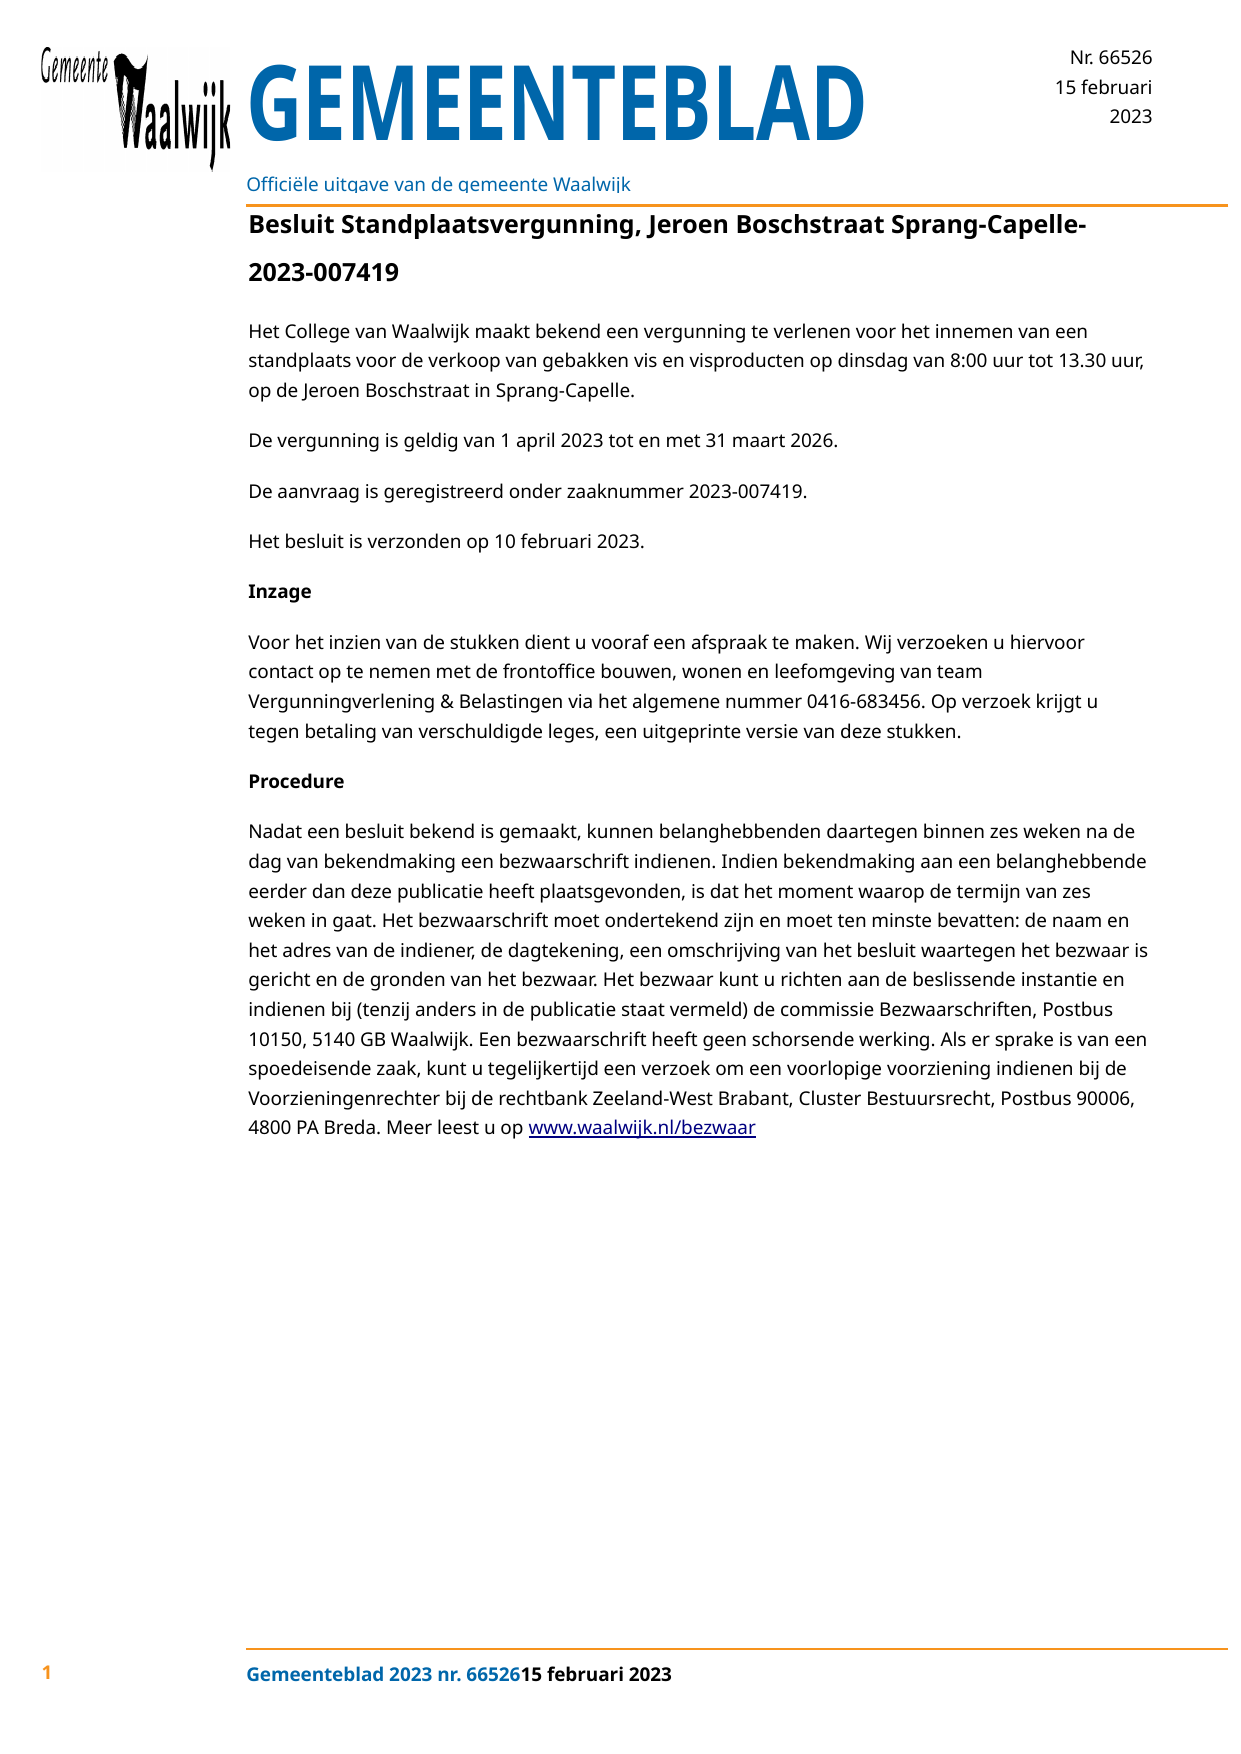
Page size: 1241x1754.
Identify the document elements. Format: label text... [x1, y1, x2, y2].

text Inzage [248, 579, 1152, 604]
text De vergunning is geldig van 1 april 2023 tot en met 31 maart 2026. [248, 427, 1152, 453]
text Besluit Standplaatsvergunning, Jeroen Boschstraat Sprang-Capelle-2023-007419 [248, 207, 1152, 288]
text Voor het inzien van de stukken dient u vooraf een afspraak te maken. Wij verzoeken u hiervoor contact op te nemen met de frontoffice bouwen, wonen en leefomgeving van team Vergunningverlening & Belastingen via het algemene nummer 0416-683456. Op verzoek krijgt u tegen betaling van verschuldigde leges, een uitgeprinte versie van deze stukken. [248, 629, 1152, 744]
text Het College van Waalwijk maakt bekend een vergunning te verlenen voor het innemen van een standplaats voor de verkoop van gebakken vis en visproducten op dinsdag van 8:00 uur tot 13.30 uur, op de Jeroen Boschstraat in Sprang-Capelle. [248, 318, 1152, 403]
text Het besluit is verzonden op 10 februari 2023. [248, 528, 1152, 554]
text Nadat een besluit bekend is gemaakt, kunnen belanghebbenden daartegen binnen zes weken na de dag van bekendmaking een bezwaarschrift indienen. Indien bekendmaking aan een belanghebbende eerder dan deze publicatie heeft plaatsgevonden, is dat het moment waarop de termijn van zes weken in gaat. Het bezwaarschrift moet ondertekend zijn en moet ten minste bevatten: de naam en het adres van de indiener, de dagtekening, een omschrijving van het besluit waartegen het bezwaar is gericht en de gronden van het bezwaar. Het bezwaar kunt u richten aan de beslissende instantie en indienen bij (tenzij anders in de publicatie staat vermeld) de commissie Bezwaarschriften, Postbus 10150, 5140 GB Waalwijk. Een bezwaarschrift heeft geen schorsende werking. Als er sprake is van een spoedeisende zaak, kunt u tegelijkertijd een verzoek om een voorlopige voorziening indienen bij de Voorzieningenrechter bij de rechtbank Zeeland-West Brabant, Cluster Bestuursrecht, Postbus 90006, 4800 PA Breda. Meer leest u op www.waalwijk.nl/bezwaar [248, 819, 1152, 1140]
picture [41, 47, 231, 172]
text Procedure [248, 768, 1152, 794]
text De aanvraag is geregistreerd onder zaaknummer 2023-007419. [248, 478, 1152, 504]
